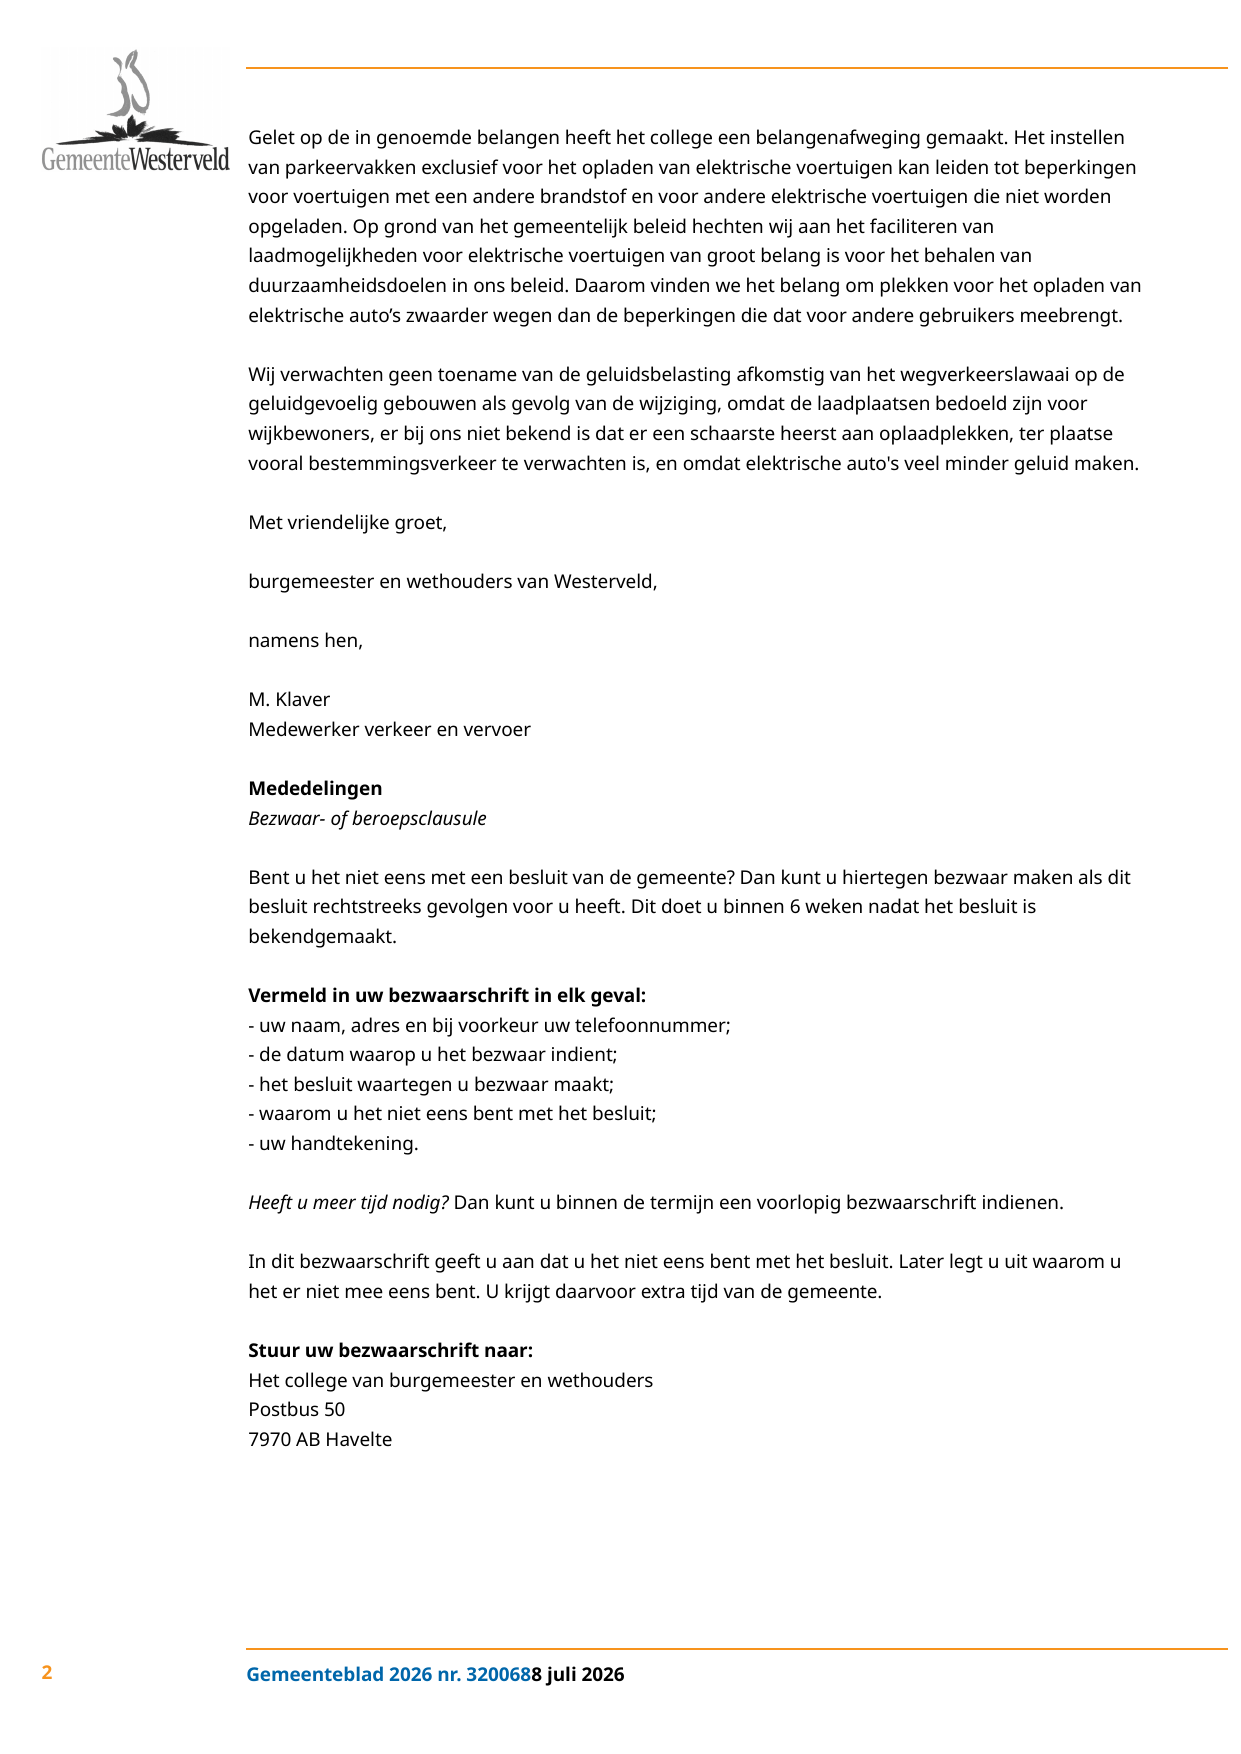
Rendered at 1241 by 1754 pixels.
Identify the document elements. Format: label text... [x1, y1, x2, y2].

text Gelet op de in genoemde belangen heeft het college een belangenafweging gemaakt. Het instellen van parkeervakken exclusief voor het opladen van elektrische voertuigen kan leiden tot beperkingen voor voertuigen met een andere brandstof en voor andere elektrische voertuigen die niet worden opgeladen. Op grond van het gemeentelijk beleid hechten wij aan het faciliteren van laadmogelijkheden voor elektrische voertuigen van groot belang is voor het behalen van duurzaamheidsdoelen in ons beleid. Daarom vinden we het belang om plekken voor het opladen van elektrische auto’s zwaarder wegen dan de beperkingen die dat voor andere gebruikers meebrengt. [248, 124, 1152, 328]
text In dit bezwaarschrift geeft u aan dat u het niet eens bent met het besluit. Later legt u uit waarom u het er niet mee eens bent. U krijgt daarvoor extra tijd van de gemeente. [248, 1248, 1152, 1304]
text Postbus 50 [248, 1396, 1152, 1422]
text Heeft u meer tijd nodig? Dan kunt u binnen de termijn een voorlopig bezwaarschrift indienen. [248, 1189, 1152, 1215]
text Medewerker verkeer en vervoer [248, 716, 1152, 742]
picture [41, 47, 231, 172]
text 7970 AB Havelte [248, 1426, 1152, 1452]
text - uw handtekening. [248, 1130, 1152, 1156]
text Bezwaar- of beroepsclausule [248, 805, 1152, 831]
text M. Klaver [248, 686, 1152, 712]
text Met vriendelijke groet, [248, 509, 1152, 535]
text - de datum waarop u het bezwaar indient; [248, 1041, 1152, 1067]
text Vermeld in uw bezwaarschrift in elk geval: [248, 982, 1152, 1008]
text Stuur uw bezwaarschrift naar: [248, 1337, 1152, 1363]
text Bent u het niet eens met een besluit van de gemeente? Dan kunt u hiertegen bezwaar maken als dit besluit rechtstreeks gevolgen voor u heeft. Dit doet u binnen 6 weken nadat het besluit is bekendgemaakt. [248, 864, 1152, 949]
text Het college van burgemeester en wethouders [248, 1367, 1152, 1393]
text - het besluit waartegen u bezwaar maakt; [248, 1071, 1152, 1097]
text - uw naam, adres en bij voorkeur uw telefoonnummer; [248, 1012, 1152, 1038]
text - waarom u het niet eens bent met het besluit; [248, 1101, 1152, 1126]
text namens hen, [248, 627, 1152, 653]
text burgemeester en wethouders van Westerveld, [248, 568, 1152, 594]
text Wij verwachten geen toename van de geluidsbelasting afkomstig van het wegverkeerslawaai op de geluidgevoelig gebouwen als gevolg van de wijziging, omdat de laadplaatsen bedoeld zijn voor wijkbewoners, er bij ons niet bekend is dat er een schaarste heerst aan oplaadplekken, ter plaatse vooral bestemmingsverkeer te verwachten is, en omdat elektrische auto's veel minder geluid maken. [248, 361, 1152, 476]
text Mededelingen [248, 775, 1152, 801]
